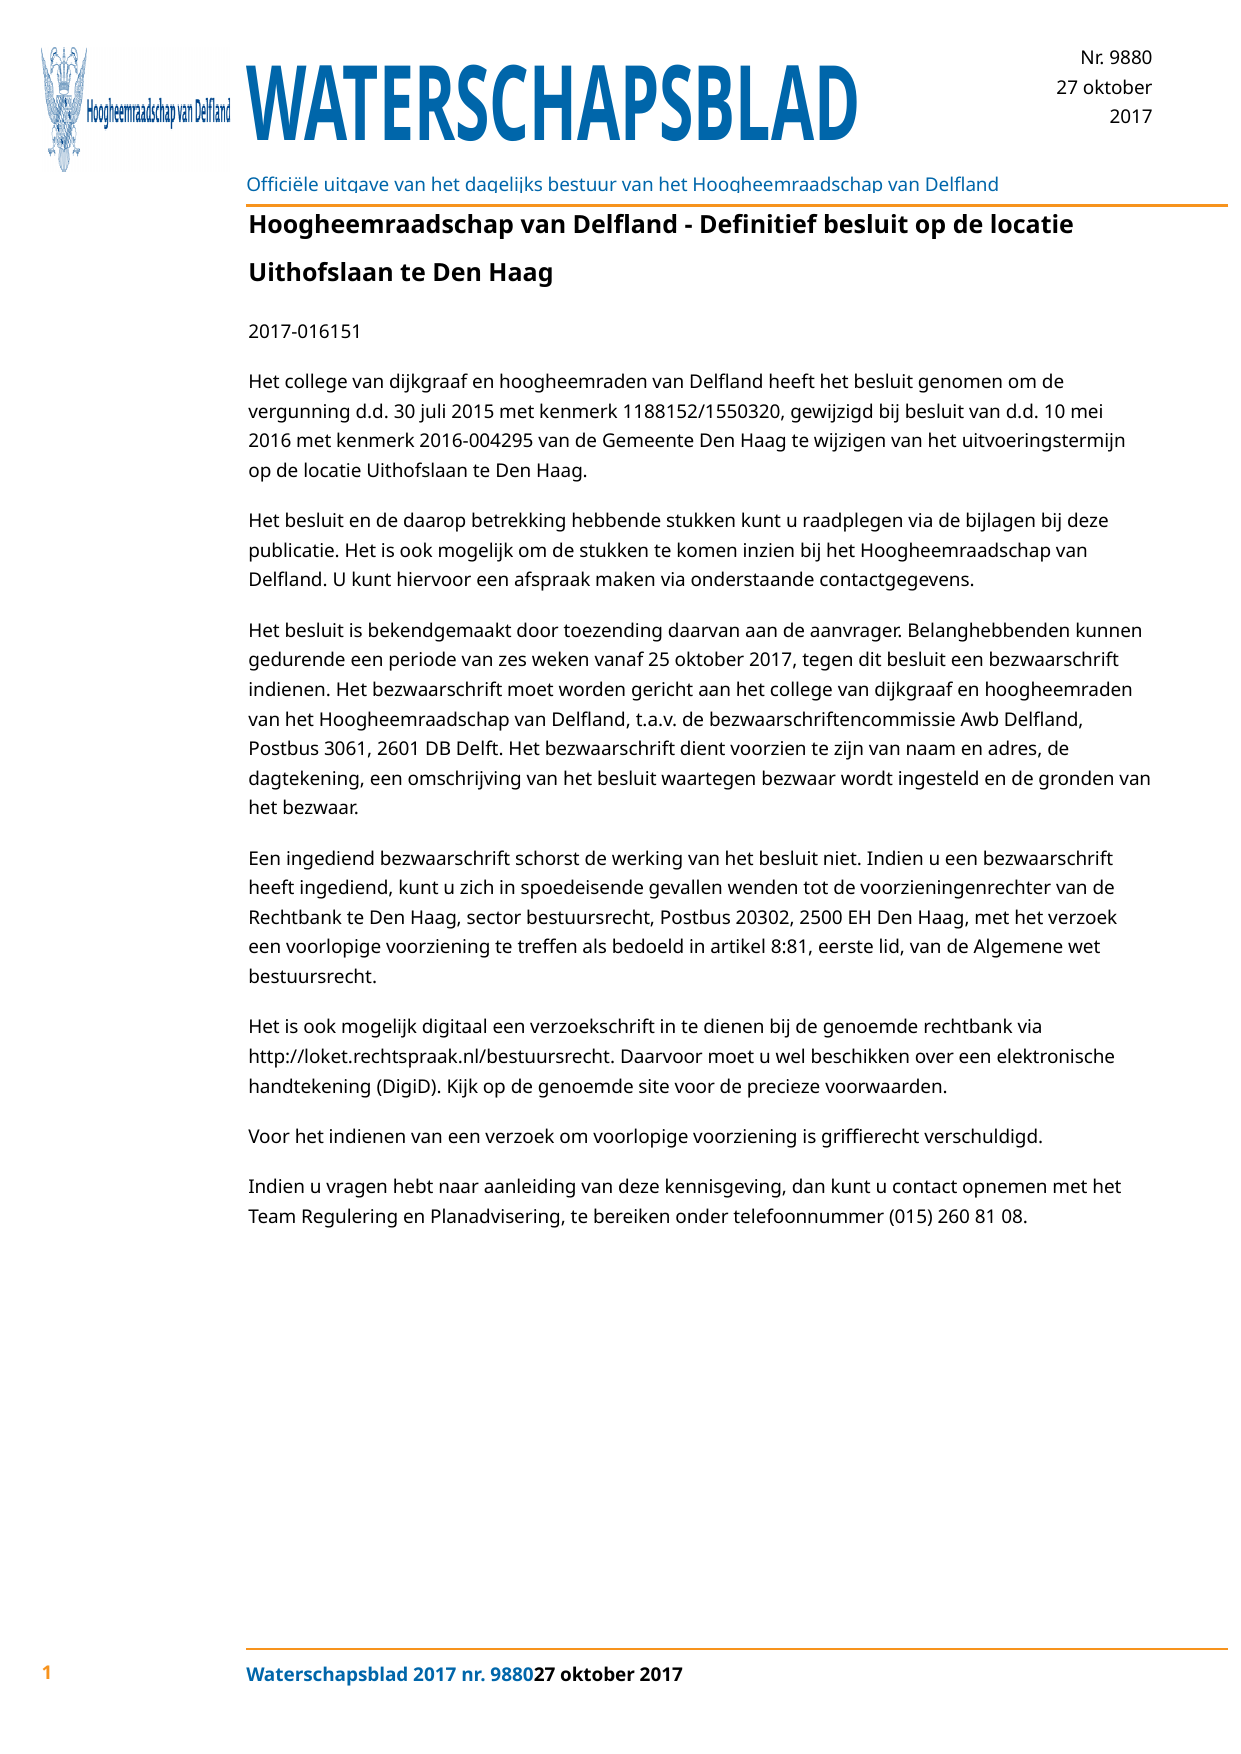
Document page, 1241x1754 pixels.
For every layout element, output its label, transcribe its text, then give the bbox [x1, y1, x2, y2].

text Een ingediend bezwaarschrift schorst de werking van het besluit niet. Indien u een bezwaarschrift heeft ingediend, kunt u zich in spoedeisende gevallen wenden tot de voorzieningenrechter van de Rechtbank te Den Haag, sector bestuursrecht, Postbus 20302, 2500 EH Den Haag, met het verzoek een voorlopige voorziening te treffen als bedoeld in artikel 8:81, eerste lid, van de Algemene wet bestuursrecht. [248, 845, 1152, 989]
text Het besluit en de daarop betrekking hebbende stukken kunt u raadplegen via de bijlagen bij deze publicatie. Het is ook mogelijk om de stukken te komen inzien bij het Hoogheemraadschap van Delfland. U kunt hiervoor een afspraak maken via onderstaande contactgegevens. [248, 507, 1152, 592]
text Het besluit is bekendgemaakt door toezending daarvan aan de aanvrager. Belanghebbenden kunnen gedurende een periode van zes weken vanaf 25 oktober 2017, tegen dit besluit een bezwaarschrift indienen. Het bezwaarschrift moet worden gericht aan het college van dijkgraaf en hoogheemraden van het Hoogheemraadschap van Delfland, t.a.v. de bezwaarschriftencommissie Awb Delfland, Postbus 3061, 2601 DB Delft. Het bezwaarschrift dient voorzien te zijn van naam en adres, de dagtekening, een omschrijving van het besluit waartegen bezwaar wordt ingesteld en de gronden van het bezwaar. [248, 617, 1152, 820]
text Indien u vragen hebt naar aanleiding van deze kennisgeving, dan kunt u contact opnemen met het Team Regulering en Planadvisering, te bereiken onder telefoonnummer (015) 260 81 08. [248, 1174, 1152, 1229]
text Het is ook mogelijk digitaal een verzoekschrift in te dienen bij de genoemde rechtbank via http://loket.rechtspraak.nl/bestuursrecht. Daarvoor moet u wel beschikken over een elektronische handtekening (DigiD). Kijk op de genoemde site voor de precieze voorwaarden. [248, 1014, 1152, 1099]
text 2017-016151 [248, 318, 1152, 344]
text Voor het indienen van een verzoek om voorlopige voorziening is griffierecht verschuldigd. [248, 1123, 1152, 1149]
text Hoogheemraadschap van Delfland - Definitief besluit op de locatie Uithofslaan te Den Haag [248, 207, 1152, 288]
text Het college van dijkgraaf en hoogheemraden van Delfland heeft het besluit genomen om de vergunning d.d. 30 juli 2015 met kenmerk 1188152/1550320, gewijzigd bij besluit van d.d. 10 mei 2016 met kenmerk 2016-004295 van de Gemeente Den Haag te wijzigen van het uitvoeringstermijn op de locatie Uithofslaan te Den Haag. [248, 368, 1152, 483]
picture [41, 47, 231, 172]
